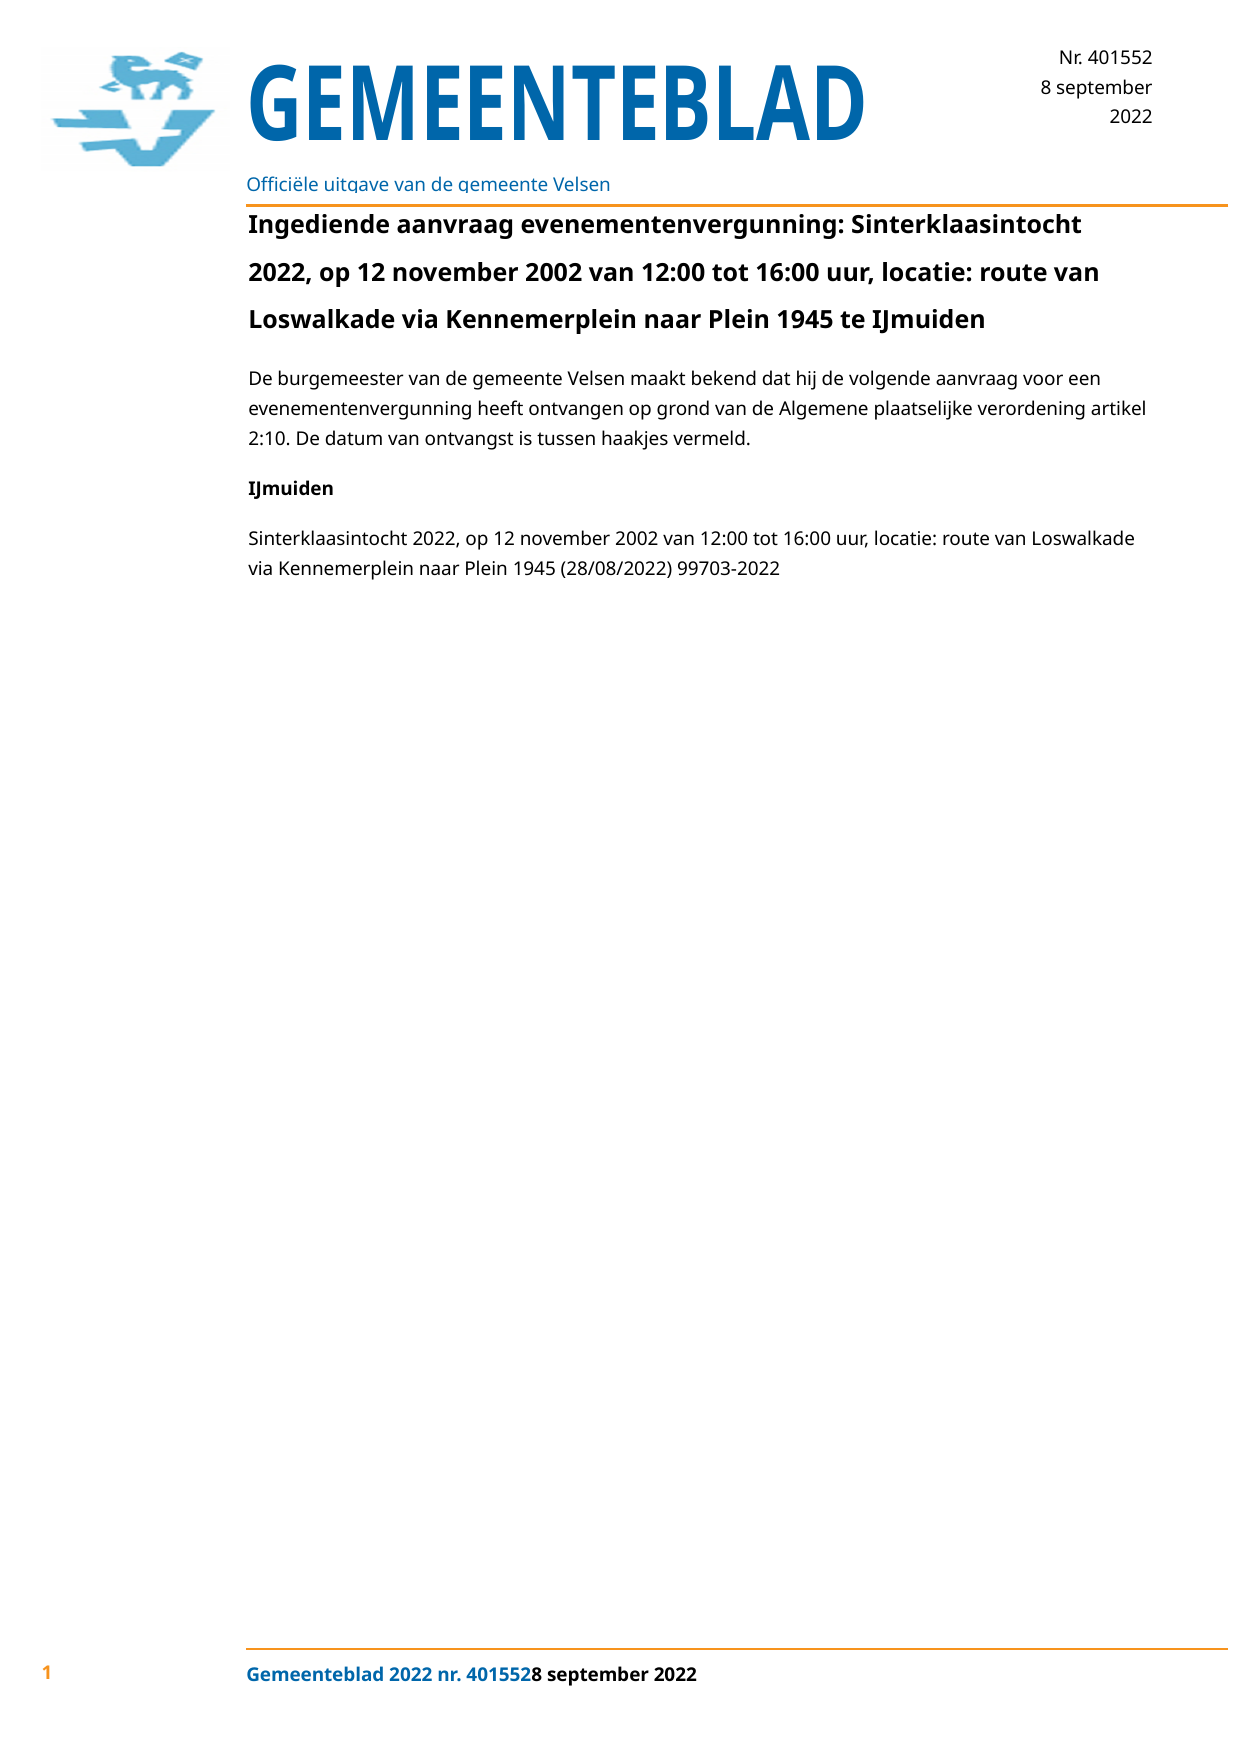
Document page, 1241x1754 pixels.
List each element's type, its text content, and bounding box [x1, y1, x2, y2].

text De burgemeester van de gemeente Velsen maakt bekend dat hij de volgende aanvraag voor een evenementenvergunning heeft ontvangen op grond van de Algemene plaatselijke verordening artikel 2:10. De datum van ontvangst is tussen haakjes vermeld. [248, 366, 1152, 450]
text Ingediende aanvraag evenementenvergunning: Sinterklaasintocht 2022, op 12 november 2002 van 12:00 tot 16:00 uur, locatie: route van Loswalkade via Kennemerplein naar Plein 1945 te IJmuiden [248, 207, 1152, 336]
text Sinterklaasintocht 2022, op 12 november 2002 van 12:00 tot 16:00 uur, locatie: route van Loswalkade via Kennemerplein naar Plein 1945 (28/08/2022) 99703-2022 [248, 526, 1152, 581]
text IJmuiden [248, 475, 1152, 501]
picture [41, 47, 231, 172]
